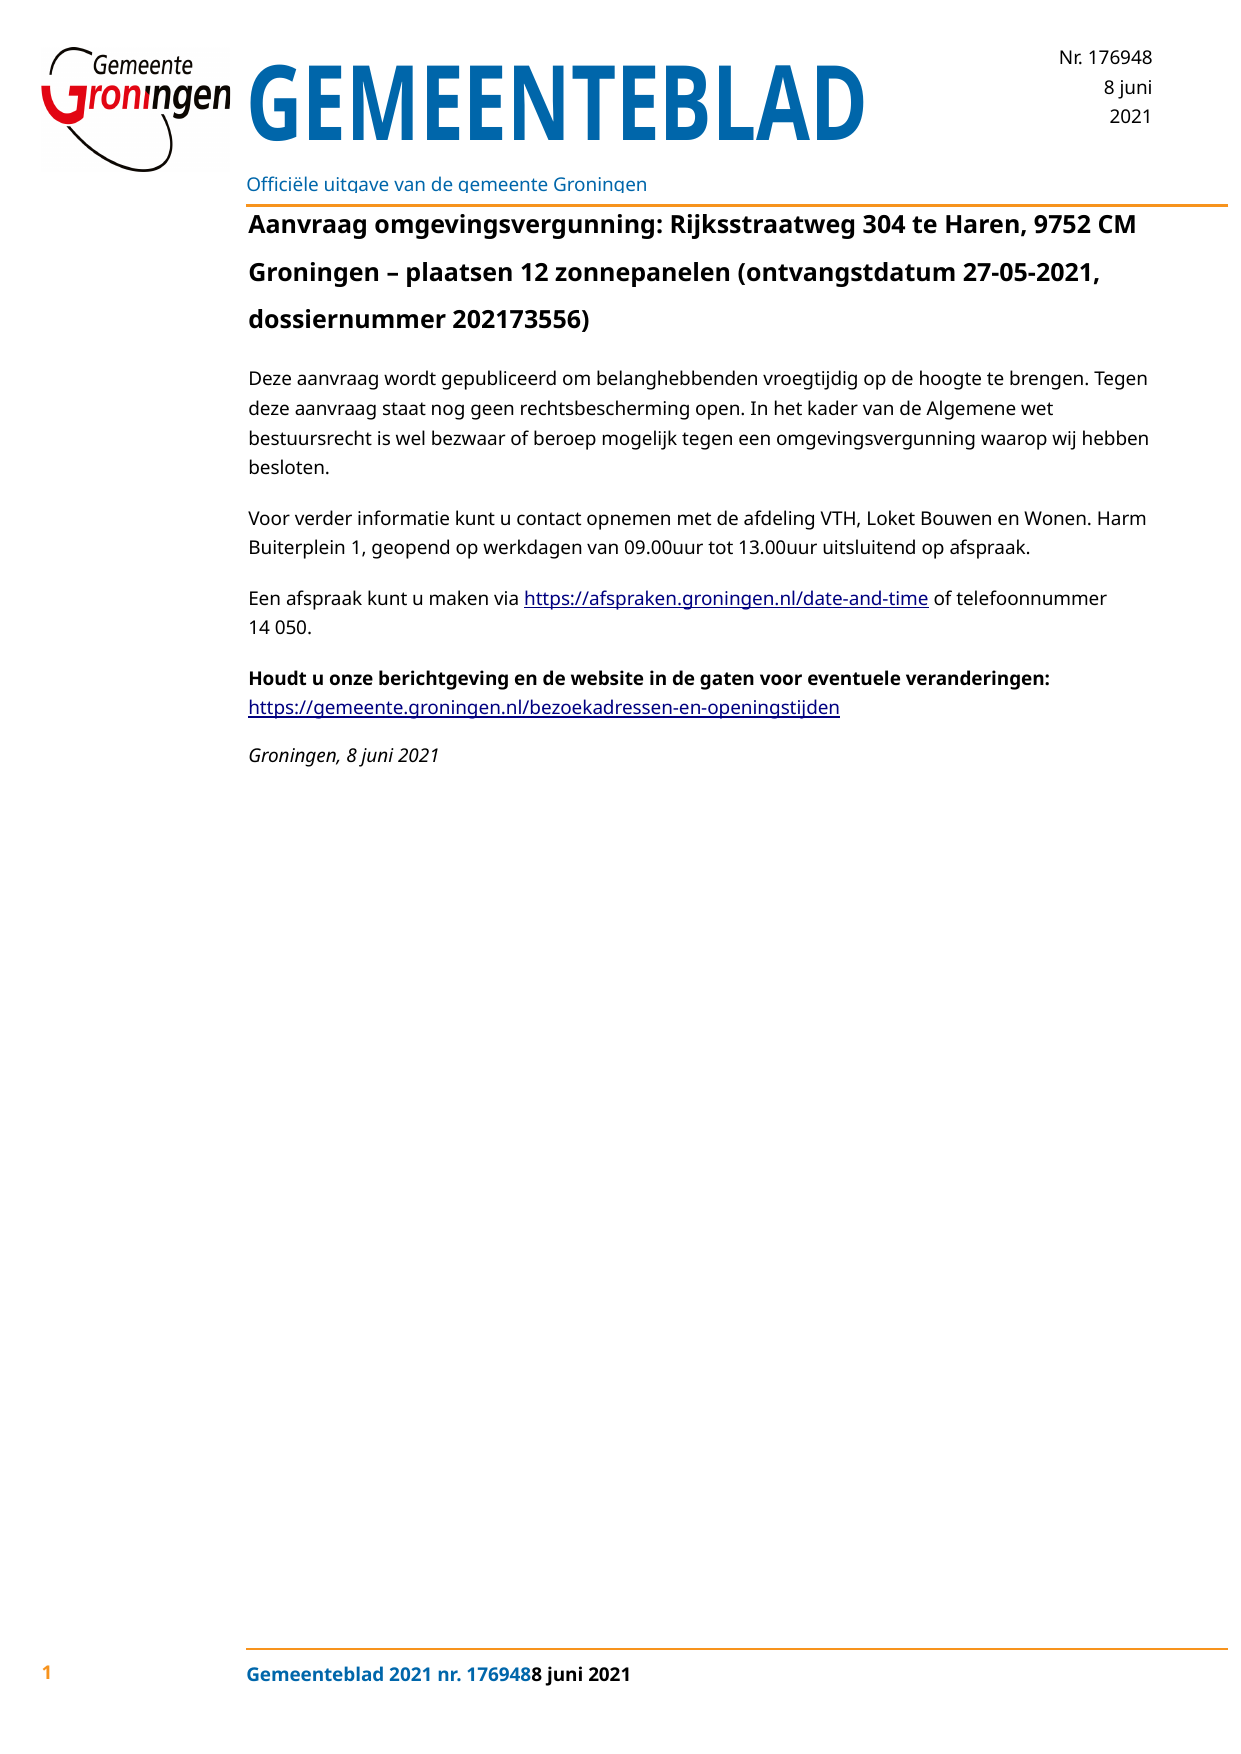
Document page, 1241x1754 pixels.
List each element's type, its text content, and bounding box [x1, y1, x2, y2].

text Voor verder informatie kunt u contact opnemen met de afdeling VTH, Loket Bouwen en Wonen. Harm Buiterplein 1, geopend op werkdagen van 09.00uur tot 13.00uur uitsluitend op afspraak. [248, 505, 1152, 560]
text Houdt u onze berichtgeving en de website in de gaten voor eventuele veranderingen: https://gemeente.groningen.nl/bezoekadressen-en-openingstijden [248, 665, 1152, 720]
text Deze aanvraag wordt gepubliceerd om belanghebbenden vroegtijdig op de hoogte te brengen. Tegen deze aanvraag staat nog geen rechtsbescherming open. In het kader van de Algemene wet bestuursrecht is wel bezwaar of beroep mogelijk tegen een omgevingsvergunning waarop wij hebben besloten. [248, 366, 1152, 480]
text Een afspraak kunt u maken via https://afspraken.groningen.nl/date-and-time of telefoonnummer 14 050. [248, 585, 1152, 640]
text Groningen, 8 juni 2021 [248, 742, 1152, 768]
text Aanvraag omgevingsvergunning: Rijksstraatweg 304 te Haren, 9752 CM Groningen – plaatsen 12 zonnepanelen (ontvangstdatum 27-05-2021, dossiernummer 202173556) [248, 207, 1152, 336]
picture [41, 47, 231, 172]
